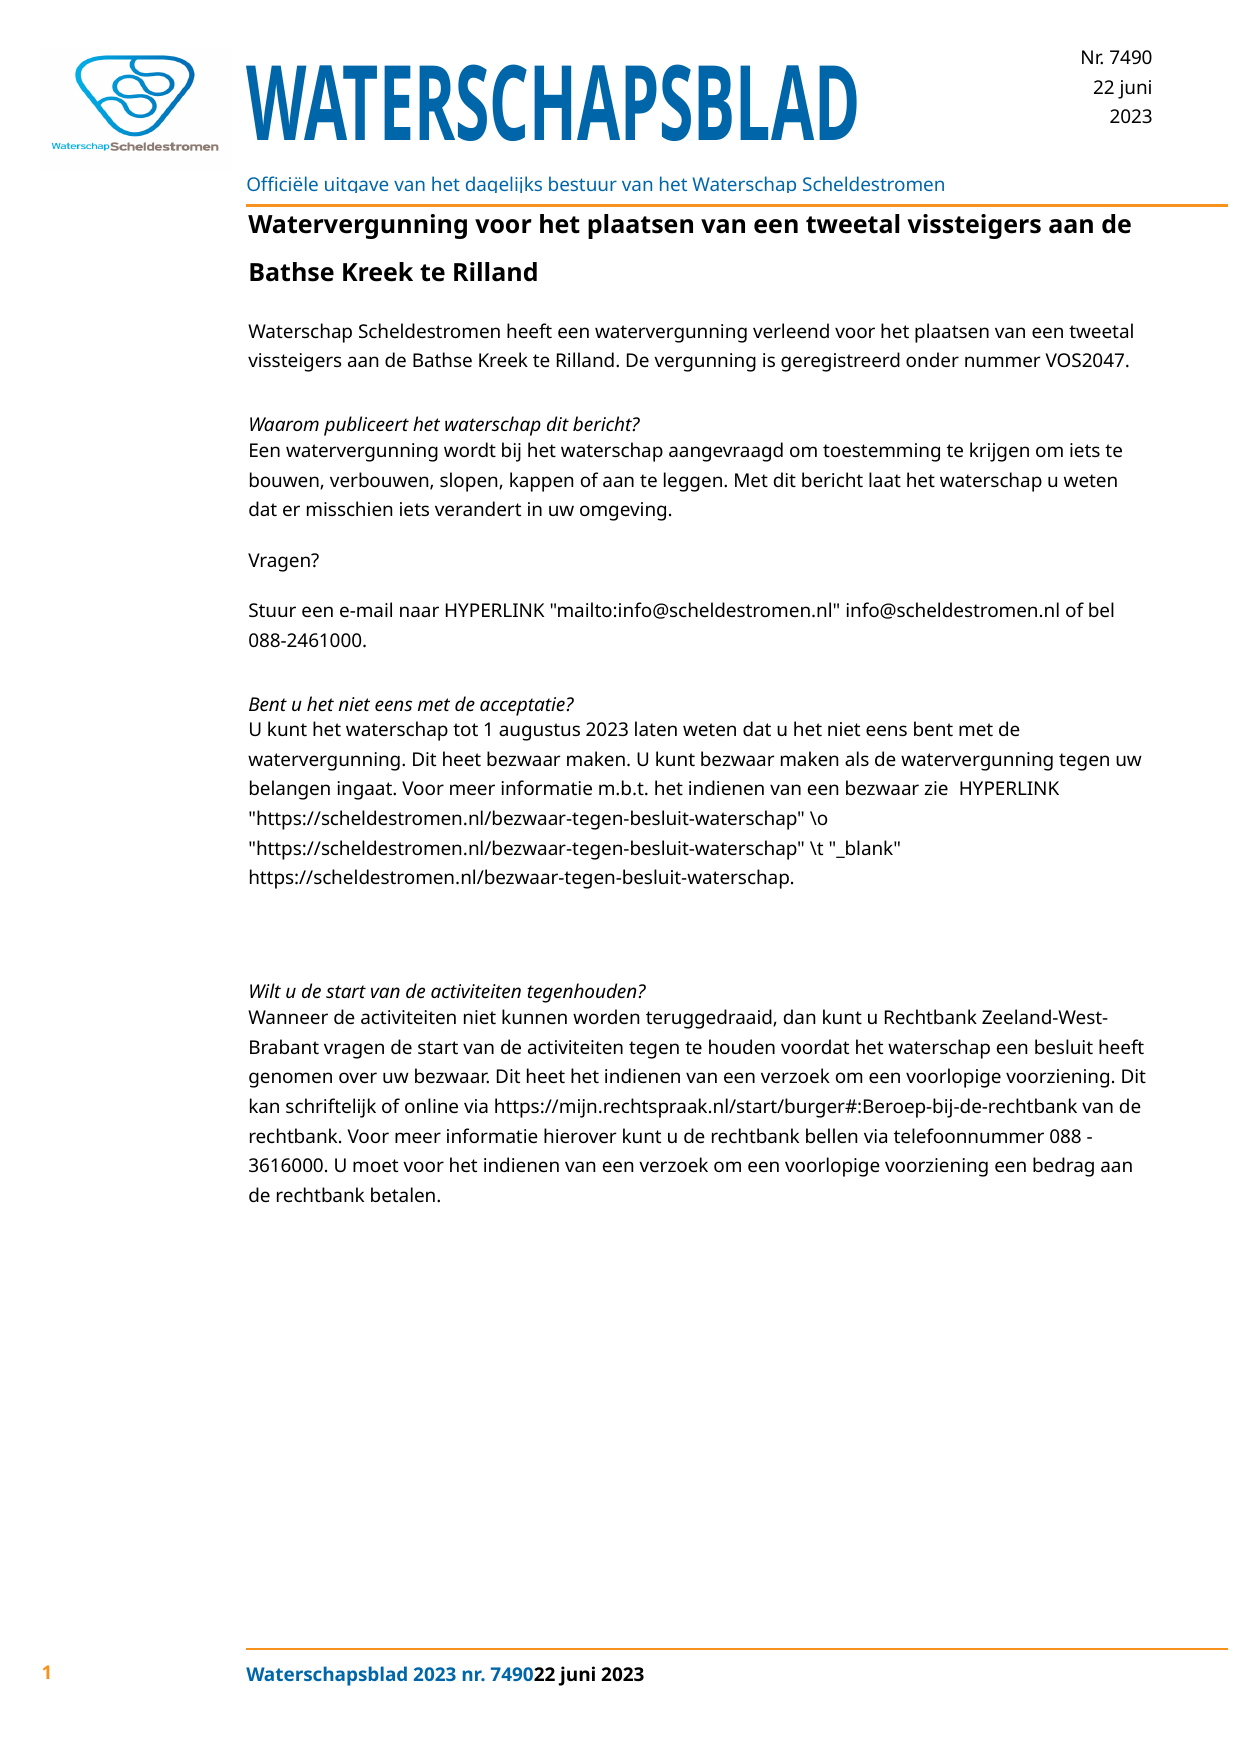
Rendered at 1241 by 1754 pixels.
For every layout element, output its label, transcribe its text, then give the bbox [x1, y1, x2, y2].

text Stuur een e-mail naar HYPERLINK "mailto:info@scheldestromen.nl" info@scheldestromen.nl of bel 088-2461000. [248, 597, 1152, 652]
text Waarom publiceert het waterschap dit bericht? [248, 411, 1152, 437]
text Vragen? [248, 547, 1152, 572]
text Watervergunning voor het plaatsen van een tweetal vissteigers aan de Bathse Kreek te Rilland [248, 207, 1152, 288]
text Waterschap Scheldestromen heeft een watervergunning verleend voor het plaatsen van een tweetal vissteigers aan de Bathse Kreek te Rilland. De vergunning is geregistreerd onder nummer VOS2047. [248, 318, 1152, 373]
text Wanneer de activiteiten niet kunnen worden teruggedraaid, dan kunt u Rechtbank Zeeland-West-Brabant vragen de start van de activiteiten tegen te houden voordat het waterschap een besluit heeft genomen over uw bezwaar. Dit heet het indienen van een verzoek om een voorlopige voorziening. Dit kan schriftelijk of online via https://mijn.rechtspraak.nl/start/burger#:Beroep-bij-de-rechtbank van de rechtbank. Voor meer informatie hierover kunt u de rechtbank bellen via telefoonnummer 088 - 3616000. U moet voor het indienen van een verzoek om een voorlopige voorziening een bedrag aan de rechtbank betalen. [248, 1004, 1152, 1208]
text U kunt het waterschap tot 1 augustus 2023 laten weten dat u het niet eens bent met de watervergunning. Dit heet bezwaar maken. U kunt bezwaar maken als de watervergunning tegen uw belangen ingaat. Voor meer informatie m.b.t. het indienen van een bezwaar zie HYPERLINK "https://scheldestromen.nl/bezwaar-tegen-besluit-waterschap" \o "https://scheldestromen.nl/bezwaar-tegen-besluit-waterschap" \t "_blank" https://scheldestromen.nl/bezwaar-tegen-besluit-waterschap. [248, 716, 1152, 890]
picture [41, 47, 231, 172]
text Bent u het niet eens met de acceptatie? [248, 691, 1152, 716]
text Een watervergunning wordt bij het waterschap aangevraagd om toestemming te krijgen om iets te bouwen, verbouwen, slopen, kappen of aan te leggen. Met dit bericht laat het waterschap u weten dat er misschien iets verandert in uw omgeving. [248, 437, 1152, 522]
text Wilt u de start van de activiteiten tegenhouden? [248, 979, 1152, 1004]
